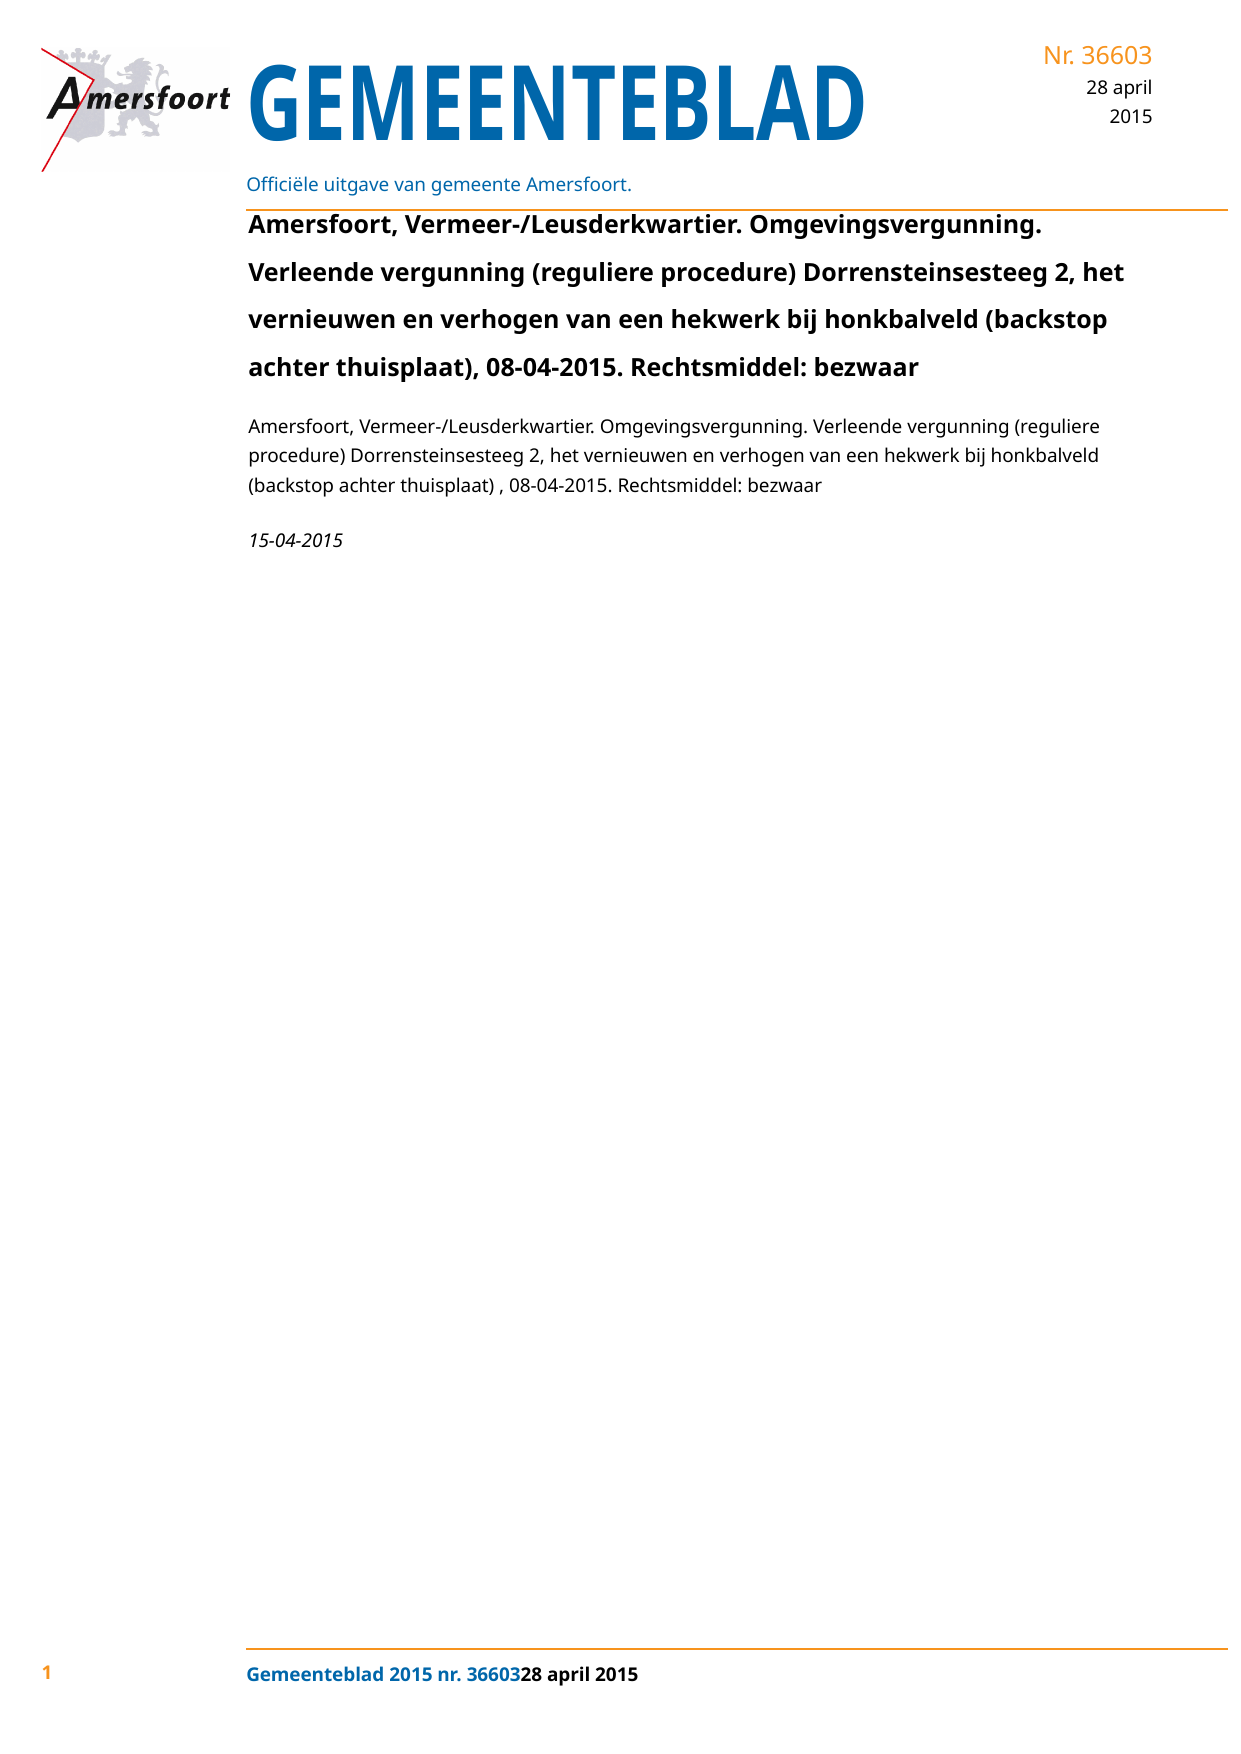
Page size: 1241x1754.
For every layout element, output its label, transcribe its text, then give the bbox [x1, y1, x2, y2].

text 15-04-2015 [248, 528, 1152, 553]
picture [41, 47, 231, 172]
text Amersfoort, Vermeer-/Leusderkwartier. Omgevingsvergunning. Verleende vergunning (reguliere procedure) Dorrensteinsesteeg 2, het vernieuwen en verhogen van een hekwerk bij honkbalveld (backstop achter thuisplaat) , 08-04-2015. Rechtsmiddel: bezwaar [248, 413, 1152, 498]
text Amersfoort, Vermeer-/Leusderkwartier. Omgevingsvergunning. Verleende vergunning (reguliere procedure) Dorrensteinsesteeg 2, het vernieuwen en verhogen van een hekwerk bij honkbalveld (backstop achter thuisplaat), 08-04-2015. Rechtsmiddel: bezwaar [248, 211, 1152, 384]
